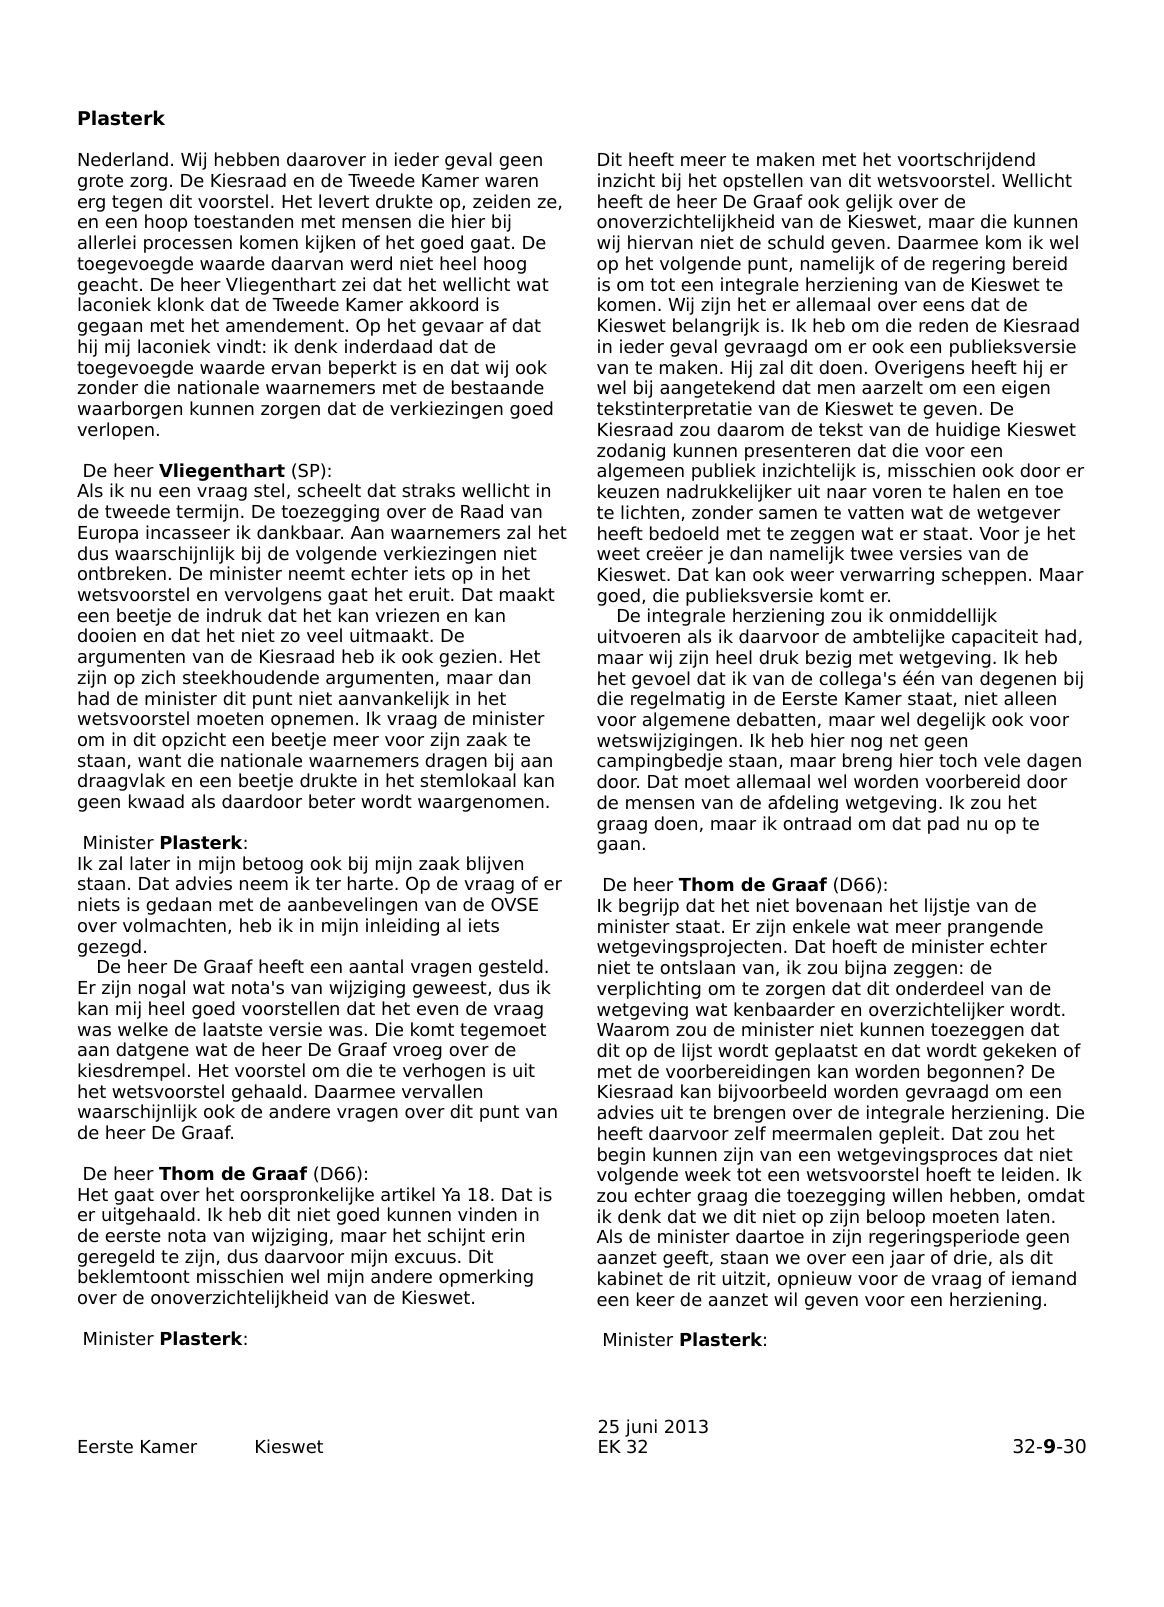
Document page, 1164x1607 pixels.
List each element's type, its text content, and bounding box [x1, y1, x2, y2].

text Minister Plasterk: [77, 1329, 567, 1349]
text Minister Plasterk: [596, 1330, 1087, 1351]
text De integrale herziening zou ik onmiddellijk uitvoeren als ik daarvoor de ambtelijke capaciteit had, maar wij zijn heel druk bezig met wetgeving. Ik heb het gevoel dat ik van de collega's één van degenen bij die regelmatig in de Eerste Kamer staat, niet alleen voor algemene debatten, maar wel degelijk ook voor wetswijzigingen. Ik heb hier nog net geen campingbedje staan, maar breng hier toch vele dagen door. Dat moet allemaal wel worden voorbereid door de mensen van de afdeling wetgeving. Ik zou het graag doen, maar ik ontraad om dat pad nu op te gaan. [596, 606, 1087, 855]
text Ik begrijp dat het niet bovenaan het lijstje van de minister staat. Er zijn enkele wat meer prangende wetgevingsprojecten. Dat hoeft de minister echter niet te ontslaan van, ik zou bijna zeggen: de verplichting om te zorgen dat dit onderdeel van de wetgeving wat kenbaarder en overzichtelijker wordt. Waarom zou de minister niet kunnen toezeggen dat dit op de lijst wordt geplaatst en dat wordt gekeken of met de voorbereidingen kan worden begonnen? De Kiesraad kan bijvoorbeeld worden gevraagd om een advies uit te brengen over de integrale herziening. Die heeft daarvoor zelf meermalen gepleit. Dat zou het begin kunnen zijn van een wetgevingsproces dat niet volgende week tot een wetsvoorstel hoeft te leiden. Ik zou echter graag die toezegging willen hebben, omdat ik denk dat we dit niet op zijn beloop moeten laten. Als de minister daartoe in zijn regeringsperiode geen aanzet geeft, staan we over een jaar of drie, als dit kabinet de rit uitzit, opnieuw voor de vraag of iemand een keer de aanzet wil geven voor een herziening. [596, 896, 1087, 1310]
text Dit heeft meer te maken met het voortschrijdend inzicht bij het opstellen van dit wetsvoorstel. Wellicht heeft de heer De Graaf ook gelijk over de onoverzichtelijkheid van de Kieswet, maar die kunnen wij hiervan niet de schuld geven. Daarmee kom ik wel op het volgende punt, namelijk of de regering bereid is om tot een integrale herziening van de Kieswet te komen. Wij zijn het er allemaal over eens dat de Kieswet belangrijk is. Ik heb om die reden de Kiesraad in ieder geval gevraagd om er ook een publieksversie van te maken. Hij zal dit doen. Overigens heeft hij er wel bij aangetekend dat men aarzelt om een eigen tekstinterpretatie van de Kieswet te geven. De Kiesraad zou daarom de tekst van de huidige Kieswet zodanig kunnen presenteren dat die voor een algemeen publiek inzichtelijk is, misschien ook door er keuzen nadrukkelijker uit naar voren te halen en toe te lichten, zonder samen te vatten wat de wetgever heeft bedoeld met te zeggen wat er staat. Voor je het weet creëer je dan namelijk twee versies van de Kieswet. Dat kan ook weer verwarring scheppen. Maar goed, die publieksversie komt er. [596, 150, 1087, 606]
text Het gaat over het oorspronkelijke artikel Ya 18. Dat is er uitgehaald. Ik heb dit niet goed kunnen vinden in de eerste nota van wijziging, maar het schijnt erin geregeld te zijn, dus daarvoor mijn excuus. Dit beklemtoont misschien wel mijn andere opmerking over de onoverzichtelijkheid van de Kieswet. [77, 1184, 567, 1309]
text Nederland. Wij hebben daarover in ieder geval geen grote zorg. De Kiesraad en de Tweede Kamer waren erg tegen dit voorstel. Het levert drukte op, zeiden ze, en een hoop toestanden met mensen die hier bij allerlei processen komen kijken of het goed gaat. De toegevoegde waarde daarvan werd niet heel hoog geacht. De heer Vliegenthart zei dat het wellicht wat laconiek klonk dat de Tweede Kamer akkoord is gegaan met het amendement. Op het gevaar af dat hij mij laconiek vindt: ik denk inderdaad dat de toegevoegde waarde ervan beperkt is en dat wij ook zonder die nationale waarnemers met de bestaande waarborgen kunnen zorgen dat de verkiezingen goed verlopen. [77, 150, 567, 440]
text Ik zal later in mijn betoog ook bij mijn zaak blijven staan. Dat advies neem ik ter harte. Op de vraag of er niets is gedaan met de aanbevelingen van de OVSE over volmachten, heb ik in mijn inleiding al iets gezegd. [77, 853, 567, 957]
text De heer Thom de Graaf (D66): [596, 875, 1087, 896]
text Minister Plasterk: [77, 833, 567, 853]
text De heer De Graaf heeft een aantal vragen gesteld. Er zijn nogal wat nota's van wijziging geweest, dus ik kan mij heel goed voorstellen dat het even de vraag was welke de laatste versie was. Die komt tegemoet aan datgene wat de heer De Graaf vroeg over de kiesdrempel. Het voorstel om die te verhogen is uit het wetsvoorstel gehaald. Daarmee vervallen waarschijnlijk ook de andere vragen over dit punt van de heer De Graaf. [77, 957, 567, 1144]
text De heer Vliegenthart (SP): [77, 460, 567, 481]
text De heer Thom de Graaf (D66): [77, 1164, 567, 1184]
text Als ik nu een vraag stel, scheelt dat straks wellicht in de tweede termijn. De toezegging over de Raad van Europa incasseer ik dankbaar. Aan waarnemers zal het dus waarschijnlijk bij de volgende verkiezingen niet ontbreken. De minister neemt echter iets op in het wetsvoorstel en vervolgens gaat het eruit. Dat maakt een beetje de indruk dat het kan vriezen en kan dooien en dat het niet zo veel uitmaakt. De argumenten van de Kiesraad heb ik ook gezien. Het zijn op zich steekhoudende argumenten, maar dan had de minister dit punt niet aanvankelijk in het wetsvoorstel moeten opnemen. Ik vraag de minister om in dit opzicht een beetje meer voor zijn zaak te staan, want die nationale waarnemers dragen bij aan draagvlak en een beetje drukte in het stemlokaal kan geen kwaad als daardoor beter wordt waargenomen. [77, 481, 567, 813]
